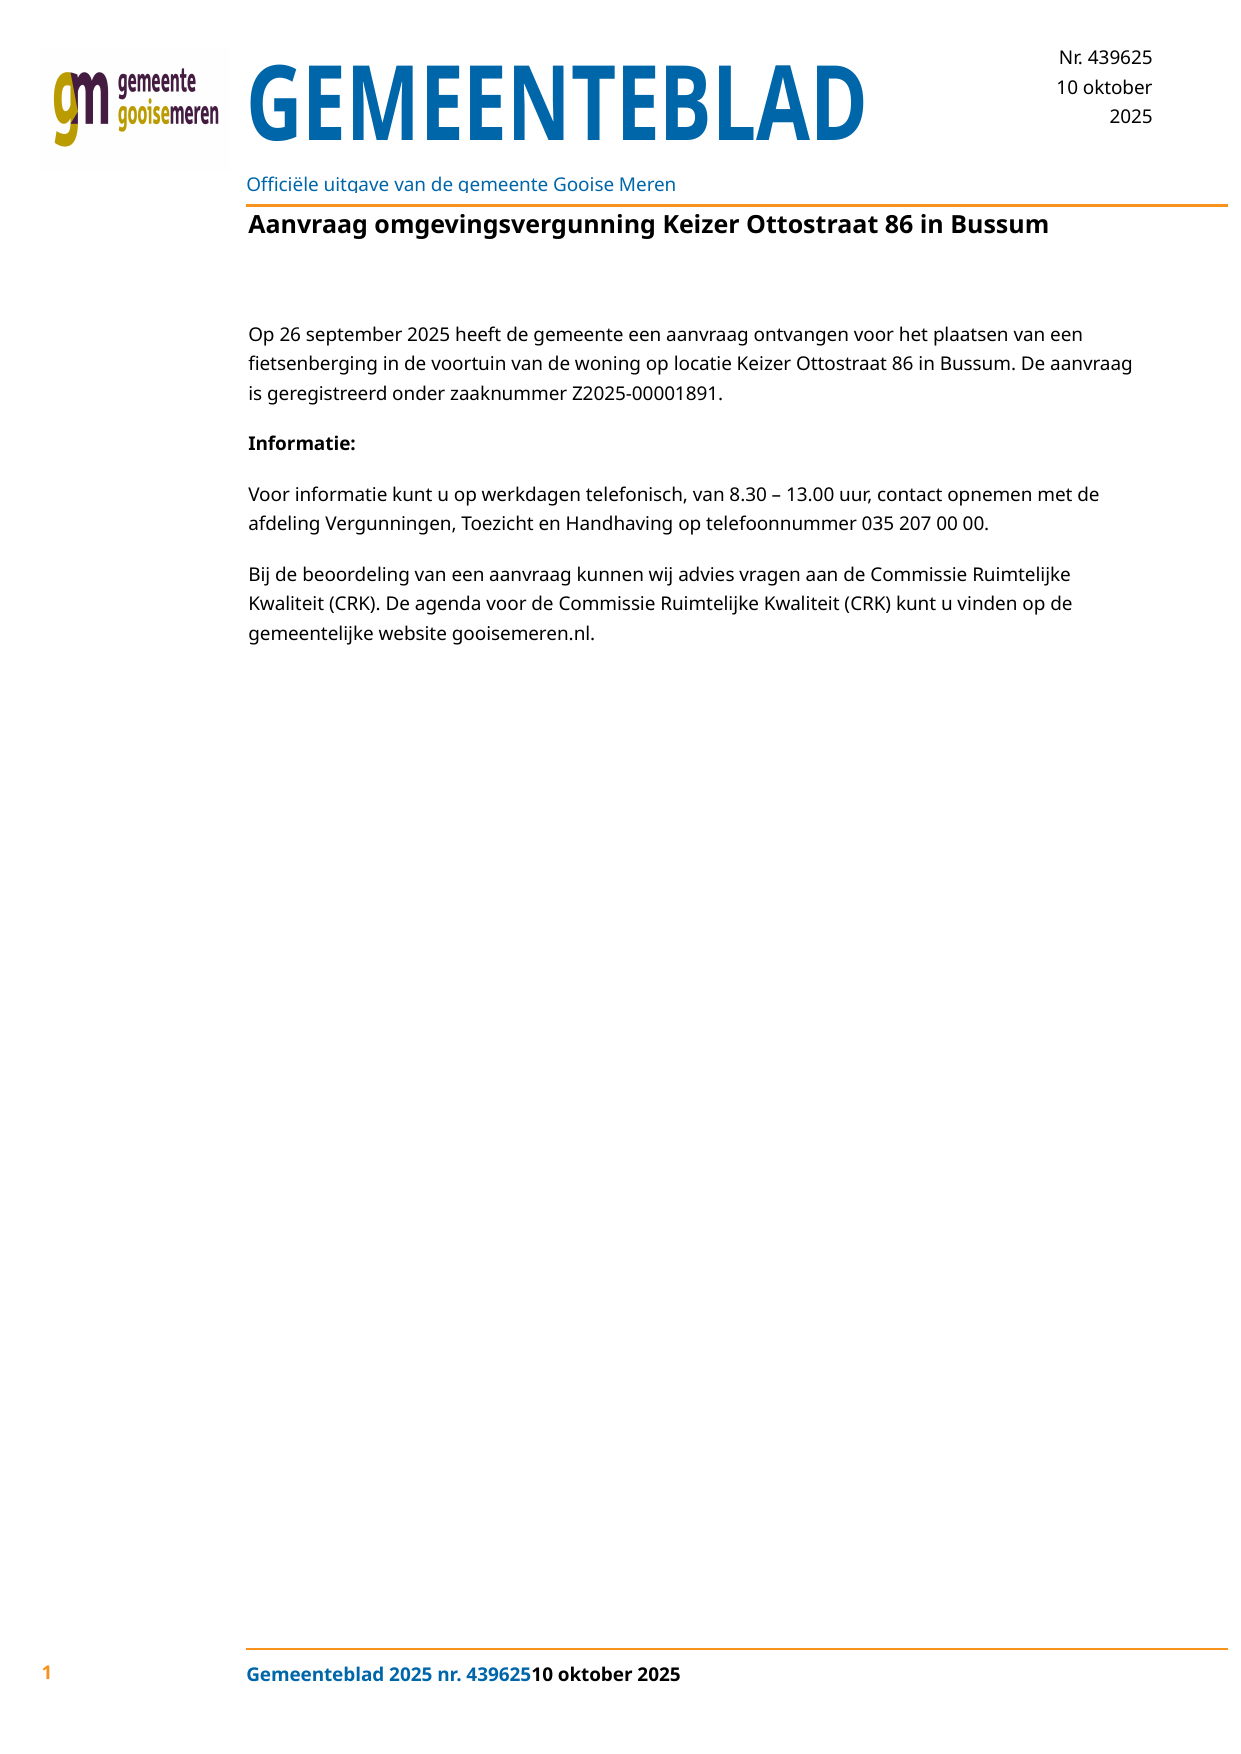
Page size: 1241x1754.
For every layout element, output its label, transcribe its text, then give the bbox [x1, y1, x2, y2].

text Op 26 september 2025 heeft de gemeente een aanvraag ontvangen voor het plaatsen van een fietsenberging in de voortuin van de woning op locatie Keizer Ottostraat 86 in Bussum. De aanvraag is geregistreerd onder zaaknummer Z2025-00001891. [248, 321, 1152, 406]
picture [41, 47, 231, 172]
text Informatie: [248, 430, 1152, 456]
text Voor informatie kunt u op werkdagen telefonisch, van 8.30 – 13.00 uur, contact opnemen met de afdeling Vergunningen, Toezicht en Handhaving op telefoonnummer 035 207 00 00. [248, 481, 1152, 536]
text Aanvraag omgevingsvergunning Keizer Ottostraat 86 in Bussum [248, 207, 1152, 241]
text Bij de beoordeling van een aanvraag kunnen wij advies vragen aan de Commissie Ruimtelijke Kwaliteit (CRK). De agenda voor de Commissie Ruimtelijke Kwaliteit (CRK) kunt u vinden op de gemeentelijke website gooisemeren.nl. [248, 561, 1152, 646]
